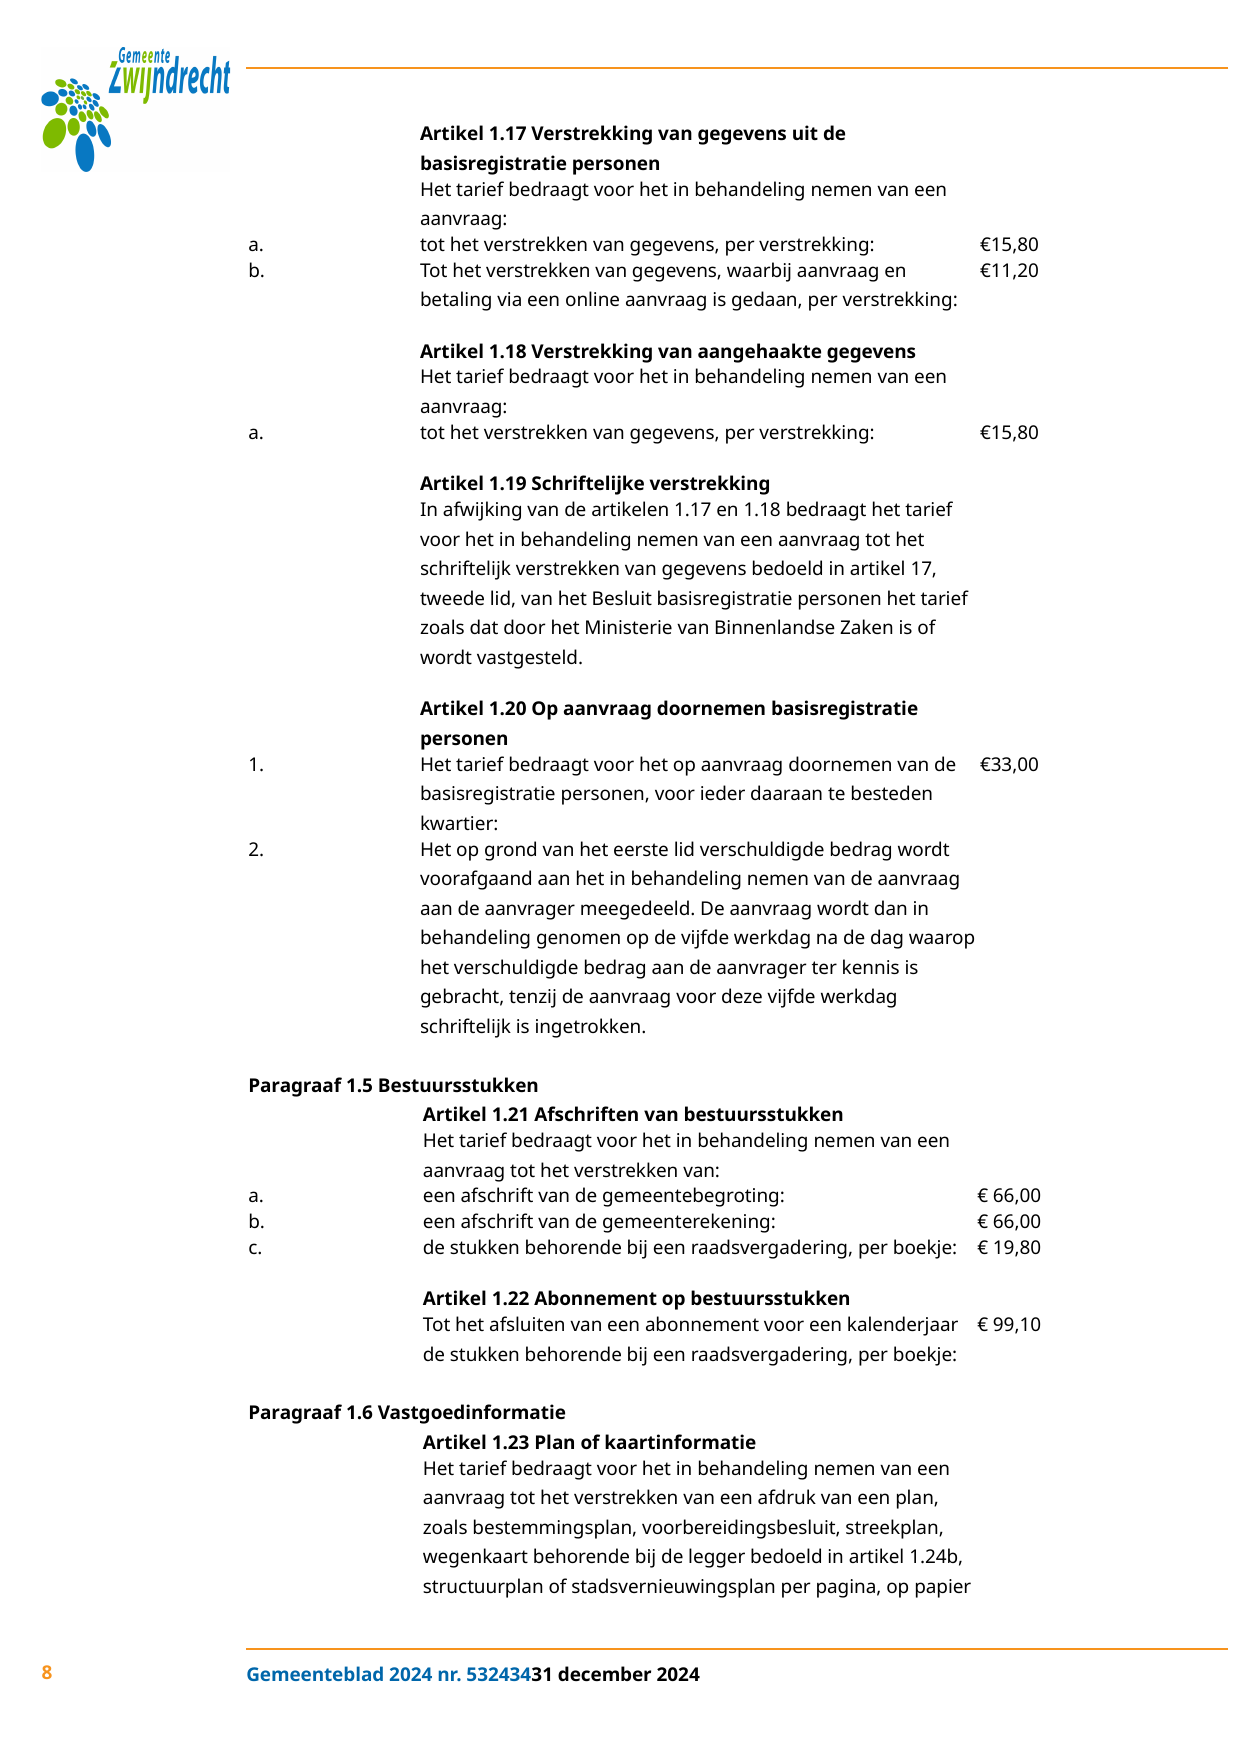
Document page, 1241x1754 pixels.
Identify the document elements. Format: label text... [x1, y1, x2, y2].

picture [41, 47, 231, 172]
table_cell 1. [248, 751, 420, 836]
table_cell [248, 1311, 423, 1366]
table_cell b. [248, 1208, 423, 1234]
table_cell Het tarief bedraagt voor het op aanvraag doornemen van de basisregistratie personen, voor ieder daaraan te besteden kwartier: [420, 751, 980, 836]
table_cell [980, 312, 1152, 338]
table_header [977, 1101, 1152, 1127]
table_cell [980, 121, 1152, 176]
table_cell [248, 1260, 423, 1285]
table_cell [248, 364, 420, 419]
table_cell een afschrift van de gemeentebegroting: [423, 1183, 977, 1208]
table_cell € 66,00 [977, 1183, 1152, 1208]
table_header [977, 1429, 1152, 1455]
table_cell c. [248, 1234, 423, 1260]
table_cell Artikel 1.19 Schriftelijke verstrekking [420, 470, 980, 496]
table_cell Artikel 1.18 Verstrekking van aangehaakte gegevens [420, 338, 980, 364]
table_cell Het tarief bedraagt voor het in behandeling nemen van een aanvraag tot het verstrekken van een afdruk van een plan, zoals bestemmingsplan, voorbereidingsbesluit, streekplan, wegenkaart behorende bij de legger bedoeld in artikel 1.24b, structuurplan of stadsvernieuwingsplan per pagina, op papier [423, 1455, 977, 1599]
table_cell [977, 1260, 1152, 1285]
table_cell € 19,80 [977, 1234, 1152, 1260]
table_cell [977, 1285, 1152, 1311]
table_cell [248, 696, 420, 751]
table_cell [980, 445, 1152, 470]
table_cell Het op grond van het eerste lid verschuldigde bedrag wordt voorafgaand aan het in behandeling nemen van de aanvraag aan de aanvrager meegedeeld. De aanvraag wordt dan in behandeling genomen op de vijfde werkdag na de dag waarop het verschuldigde bedrag aan de aanvrager ter kennis is gebracht, tenzij de aanvraag voor deze vijfde werkdag schriftelijk is ingetrokken. [420, 836, 980, 1039]
table_cell Artikel 1.20 Op aanvraag doornemen basisregistratie personen [420, 696, 980, 751]
table_cell a. [248, 1183, 423, 1208]
table_cell Tot het afsluiten van een abonnement voor een kalenderjaar de stukken behorende bij een raadsvergadering, per boekje: [423, 1311, 977, 1366]
table_cell €15,80 [980, 419, 1152, 445]
table_cell [248, 470, 420, 496]
table_cell [980, 496, 1152, 670]
table_cell [980, 364, 1152, 419]
table_cell [980, 836, 1152, 1039]
table_cell In afwijking van de artikelen 1.17 en 1.18 bedraagt het tarief voor het in behandeling nemen van een aanvraag tot het schriftelijk verstrekken van gegevens bedoeld in artikel 17, tweede lid, van het Besluit basisregistratie personen het tarief zoals dat door het Ministerie van Binnenlandse Zaken is of wordt vastgesteld. [420, 496, 980, 670]
table_cell Artikel 1.22 Abonnement op bestuursstukken [423, 1285, 977, 1311]
table_header [248, 1101, 423, 1127]
table_cell [248, 121, 420, 176]
table_header [248, 1429, 423, 1455]
table_cell [423, 1260, 977, 1285]
table_cell de stukken behorende bij een raadsvergadering, per boekje: [423, 1234, 977, 1260]
table_header Artikel 1.21 Afschriften van bestuursstukken [423, 1101, 977, 1127]
table_cell [248, 1285, 423, 1311]
table_cell [420, 445, 980, 470]
table_cell Het tarief bedraagt voor het in behandeling nemen van een aanvraag: [420, 176, 980, 231]
table_cell [248, 1455, 423, 1599]
table_cell [248, 445, 420, 470]
table_cell een afschrift van de gemeenterekening: [423, 1208, 977, 1234]
table_cell [248, 670, 420, 696]
table_cell [420, 95, 980, 121]
table_cell a. [248, 231, 420, 257]
table_cell € 66,00 [977, 1208, 1152, 1234]
table_cell Artikel 1.17 Verstrekking van gegevens uit de basisregistratie personen [420, 121, 980, 176]
table_header Artikel 1.23 Plan of kaartinformatie [423, 1429, 977, 1455]
table_cell b. [248, 257, 420, 312]
table_cell Tot het verstrekken van gegevens, waarbij aanvraag en betaling via een online aanvraag is gedaan, per verstrekking: [420, 257, 980, 312]
text Paragraaf 1.5 Bestuursstukken [248, 1072, 1152, 1097]
table_cell 2. [248, 836, 420, 1039]
table_cell [977, 1127, 1152, 1182]
table_cell [420, 670, 980, 696]
table_cell € 99,10 [977, 1311, 1152, 1366]
table_cell [980, 95, 1152, 121]
table_cell [980, 696, 1152, 751]
table_cell [248, 312, 420, 338]
table_cell tot het verstrekken van gegevens, per verstrekking: [420, 231, 980, 257]
table_cell [248, 496, 420, 670]
table_cell [248, 176, 420, 231]
table_cell [980, 176, 1152, 231]
text Paragraaf 1.6 Vastgoedinformatie [248, 1399, 1152, 1425]
table_cell [977, 1455, 1152, 1599]
table_cell €11,20 [980, 257, 1152, 312]
table_cell [980, 670, 1152, 696]
table_cell tot het verstrekken van gegevens, per verstrekking: [420, 419, 980, 445]
table_cell €15,80 [980, 231, 1152, 257]
table_cell [248, 338, 420, 364]
table_cell [980, 338, 1152, 364]
table_cell [248, 1127, 423, 1182]
table_cell Het tarief bedraagt voor het in behandeling nemen van een aanvraag tot het verstrekken van: [423, 1127, 977, 1182]
table_cell [420, 312, 980, 338]
table_cell [248, 95, 420, 121]
table_cell a. [248, 419, 420, 445]
table_cell [980, 470, 1152, 496]
table_cell Het tarief bedraagt voor het in behandeling nemen van een aanvraag: [420, 364, 980, 419]
table_cell €33,00 [980, 751, 1152, 836]
